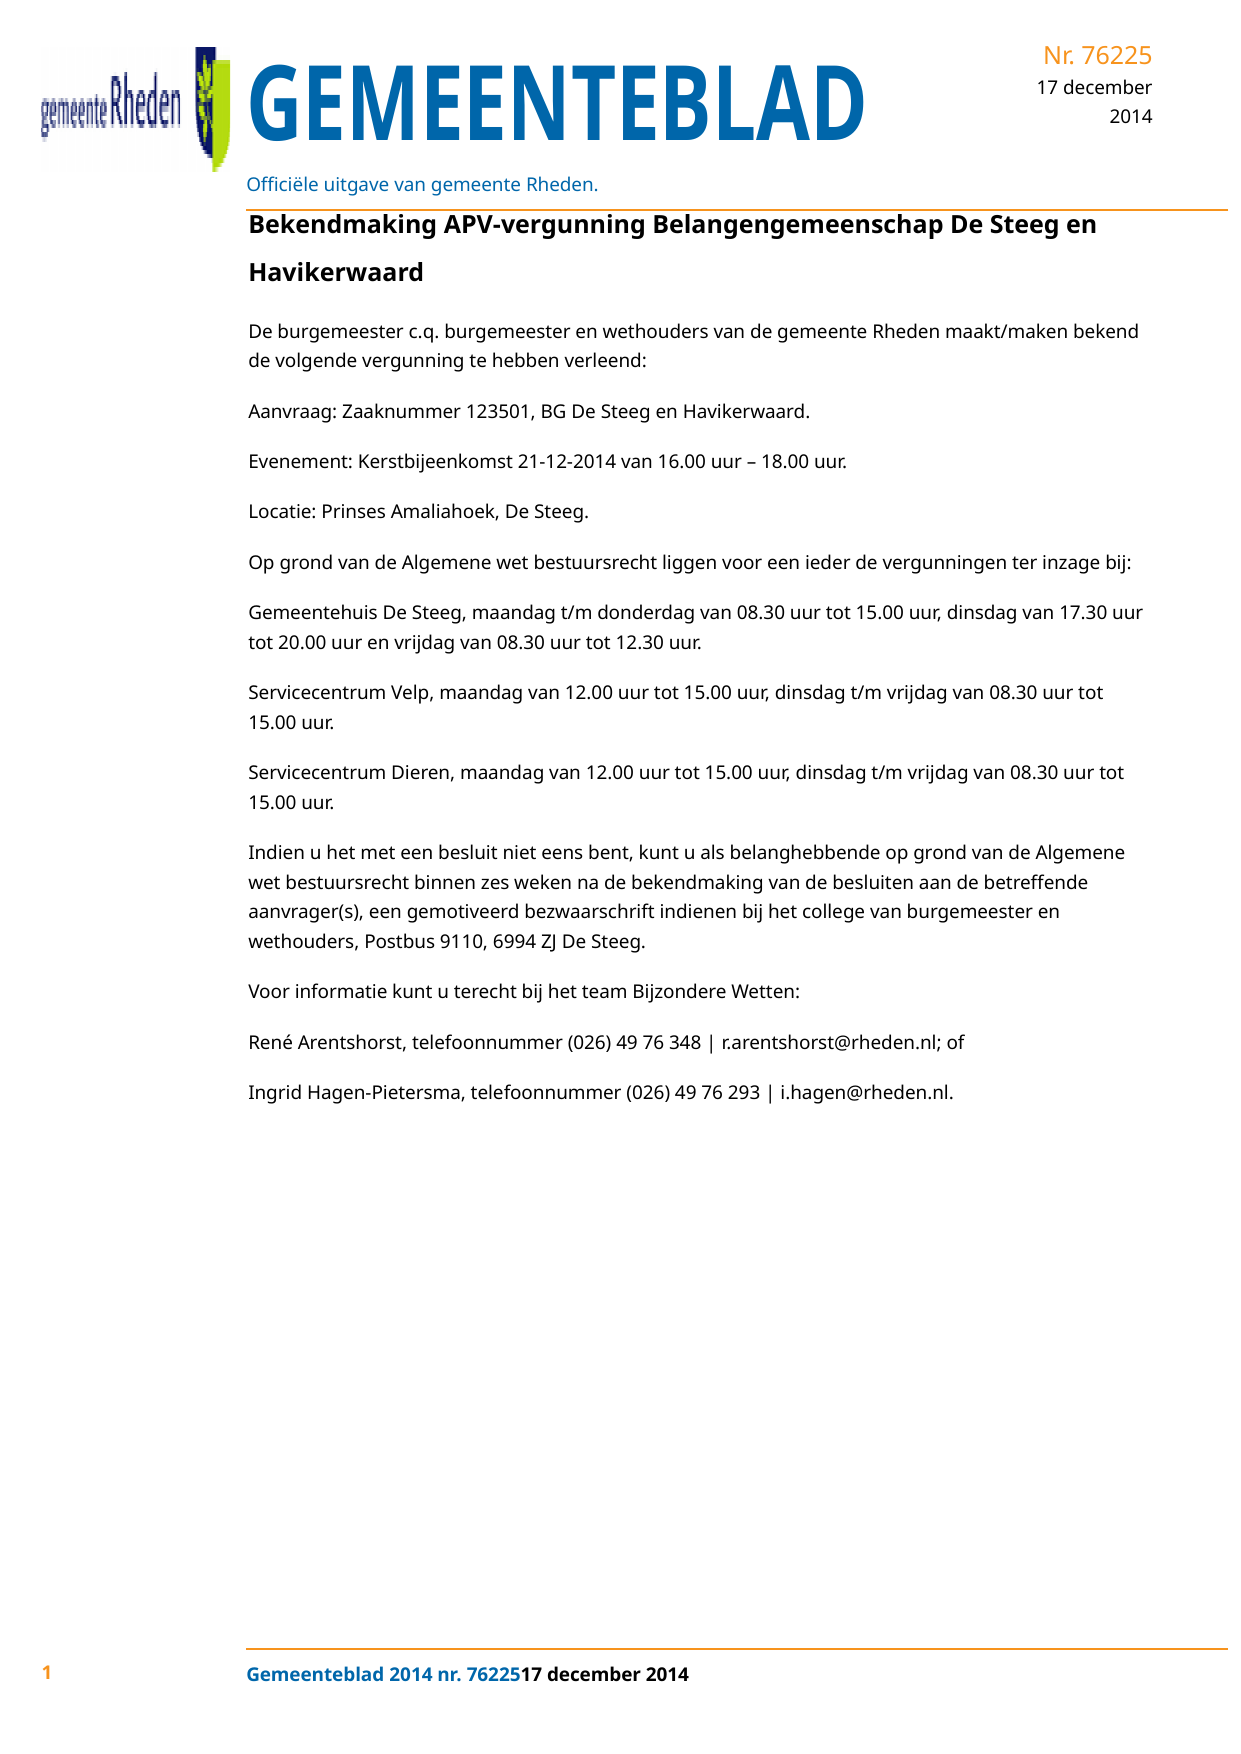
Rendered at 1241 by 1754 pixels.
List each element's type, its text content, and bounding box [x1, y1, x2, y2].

text Indien u het met een besluit niet eens bent, kunt u als belanghebbende op grond van de Algemene wet bestuursrecht binnen zes weken na de bekendmaking van de besluiten aan de betreffende aanvrager(s), een gemotiveerd bezwaarschrift indienen bij het college van burgemeester en wethouders, Postbus 9110, 6994 ZJ De Steeg. [248, 839, 1152, 954]
text Aanvraag: Zaaknummer 123501, BG De Steeg en Havikerwaard. [248, 398, 1152, 424]
text Op grond van de Algemene wet bestuursrecht liggen voor een ieder de vergunningen ter inzage bij: [248, 549, 1152, 575]
text Bekendmaking APV-vergunning Belangengemeenschap De Steeg en Havikerwaard [248, 211, 1152, 288]
text De burgemeester c.q. burgemeester en wethouders van de gemeente Rheden maakt/maken bekend de volgende vergunning te hebben verleend: [248, 318, 1152, 373]
picture [41, 47, 231, 172]
text Voor informatie kunt u terecht bij het team Bijzondere Wetten: [248, 979, 1152, 1004]
text Evenement: Kerstbijeenkomst 21-12-2014 van 16.00 uur – 18.00 uur. [248, 448, 1152, 474]
text Servicecentrum Velp, maandag van 12.00 uur tot 15.00 uur, dinsdag t/m vrijdag van 08.30 uur tot 15.00 uur. [248, 679, 1152, 735]
text Servicecentrum Dieren, maandag van 12.00 uur tot 15.00 uur, dinsdag t/m vrijdag van 08.30 uur tot 15.00 uur. [248, 759, 1152, 815]
text Gemeentehuis De Steeg, maandag t/m donderdag van 08.30 uur tot 15.00 uur, dinsdag van 17.30 uur tot 20.00 uur en vrijdag van 08.30 uur tot 12.30 uur. [248, 599, 1152, 655]
text Locatie: Prinses Amaliahoek, De Steeg. [248, 499, 1152, 524]
text Ingrid Hagen-Pietersma, telefoonnummer (026) 49 76 293 | i.hagen@rheden.nl. [248, 1079, 1152, 1105]
text René Arentshorst, telefoonnummer (026) 49 76 348 | r.arentshorst@rheden.nl; of [248, 1029, 1152, 1055]
